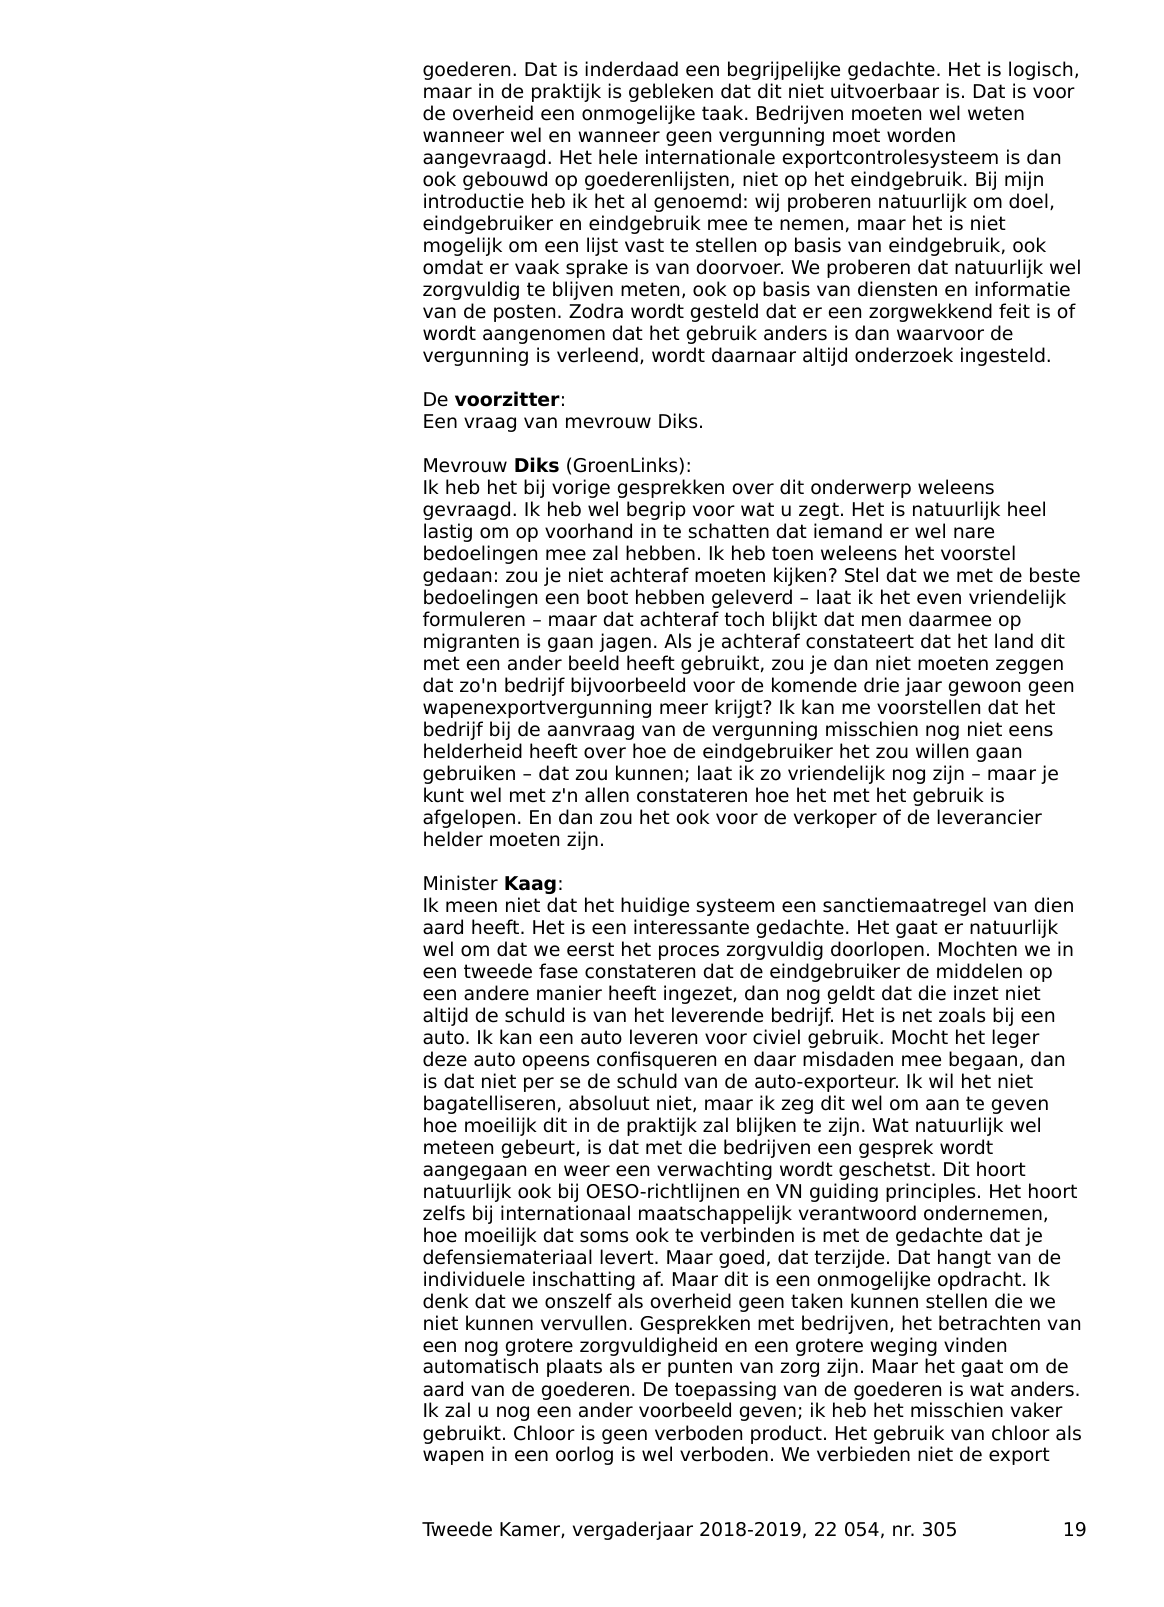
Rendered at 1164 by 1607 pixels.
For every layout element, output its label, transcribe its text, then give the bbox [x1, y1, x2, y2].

text Mevrouw Diks (GroenLinks): [422, 455, 1087, 477]
text Ik heb het bij vorige gesprekken over dit onderwerp weleens gevraagd. Ik heb wel begrip voor wat u zegt. Het is natuurlijk heel lastig om op voorhand in te schatten dat iemand er wel nare bedoelingen mee zal hebben. Ik heb toen weleens het voorstel gedaan: zou je niet achteraf moeten kijken? Stel dat we met de beste bedoelingen een boot hebben geleverd – laat ik het even vriendelijk formuleren – maar dat achteraf toch blijkt dat men daarmee op migranten is gaan jagen. Als je achteraf constateert dat het land dit met een ander beeld heeft gebruikt, zou je dan niet moeten zeggen dat zo'n bedrijf bijvoorbeeld voor de komende drie jaar gewoon geen wapenexportvergunning meer krijgt? Ik kan me voorstellen dat het bedrijf bij de aanvraag van de vergunning misschien nog niet eens helderheid heeft over hoe de eindgebruiker het zou willen gaan gebruiken – dat zou kunnen; laat ik zo vriendelijk nog zijn – maar je kunt wel met z'n allen constateren hoe het met het gebruik is afgelopen. En dan zou het ook voor de verkoper of de leverancier helder moeten zijn. [422, 477, 1087, 851]
text Een vraag van mevrouw Diks. [422, 411, 1087, 433]
text goederen. Dat is inderdaad een begrijpelijke gedachte. Het is logisch, maar in de praktijk is gebleken dat dit niet uitvoerbaar is. Dat is voor de overheid een onmogelijke taak. Bedrijven moeten wel weten wanneer wel en wanneer geen vergunning moet worden aangevraagd. Het hele internationale exportcontrolesysteem is dan ook gebouwd op goederenlijsten, niet op het eindgebruik. Bij mijn introductie heb ik het al genoemd: wij proberen natuurlijk om doel, eindgebruiker en eindgebruik mee te nemen, maar het is niet mogelijk om een lijst vast te stellen op basis van eindgebruik, ook omdat er vaak sprake is van doorvoer. We proberen dat natuurlijk wel zorgvuldig te blijven meten, ook op basis van diensten en informatie van de posten. Zodra wordt gesteld dat er een zorgwekkend feit is of wordt aangenomen dat het gebruik anders is dan waarvoor de vergunning is verleend, wordt daarnaar altijd onderzoek ingesteld. [422, 59, 1087, 367]
text Minister Kaag: [422, 873, 1087, 895]
text Ik meen niet dat het huidige systeem een sanctiemaatregel van dien aard heeft. Het is een interessante gedachte. Het gaat er natuurlijk wel om dat we eerst het proces zorgvuldig doorlopen. Mochten we in een tweede fase constateren dat de eindgebruiker de middelen op een andere manier heeft ingezet, dan nog geldt dat die inzet niet altijd de schuld is van het leverende bedrijf. Het is net zoals bij een auto. Ik kan een auto leveren voor civiel gebruik. Mocht het leger deze auto opeens confisqueren en daar misdaden mee begaan, dan is dat niet per se de schuld van de auto-exporteur. Ik wil het niet bagatelliseren, absoluut niet, maar ik zeg dit wel om aan te geven hoe moeilijk dit in de praktijk zal blijken te zijn. Wat natuurlijk wel meteen gebeurt, is dat met die bedrijven een gesprek wordt aangegaan en weer een verwachting wordt geschetst. Dit hoort natuurlijk ook bij OESO-richtlijnen en VN guiding principles. Het hoort zelfs bij internationaal maatschappelijk verantwoord ondernemen, hoe moeilijk dat soms ook te verbinden is met de gedachte dat je defensiemateriaal levert. Maar goed, dat terzijde. Dat hangt van de individuele inschatting af. Maar dit is een onmogelijke opdracht. Ik denk dat we onszelf als overheid geen taken kunnen stellen die we niet kunnen vervullen. Gesprekken met bedrijven, het betrachten van een nog grotere zorgvuldigheid en een grotere weging vinden automatisch plaats als er punten van zorg zijn. Maar het gaat om de aard van de goederen. De toepassing van de goederen is wat anders. Ik zal u nog een ander voorbeeld geven; ik heb het misschien vaker gebruikt. Chloor is geen verboden product. Het gebruik van chloor als wapen in een oorlog is wel verboden. We verbieden niet de export [422, 895, 1087, 1466]
text De voorzitter: [422, 389, 1087, 411]
